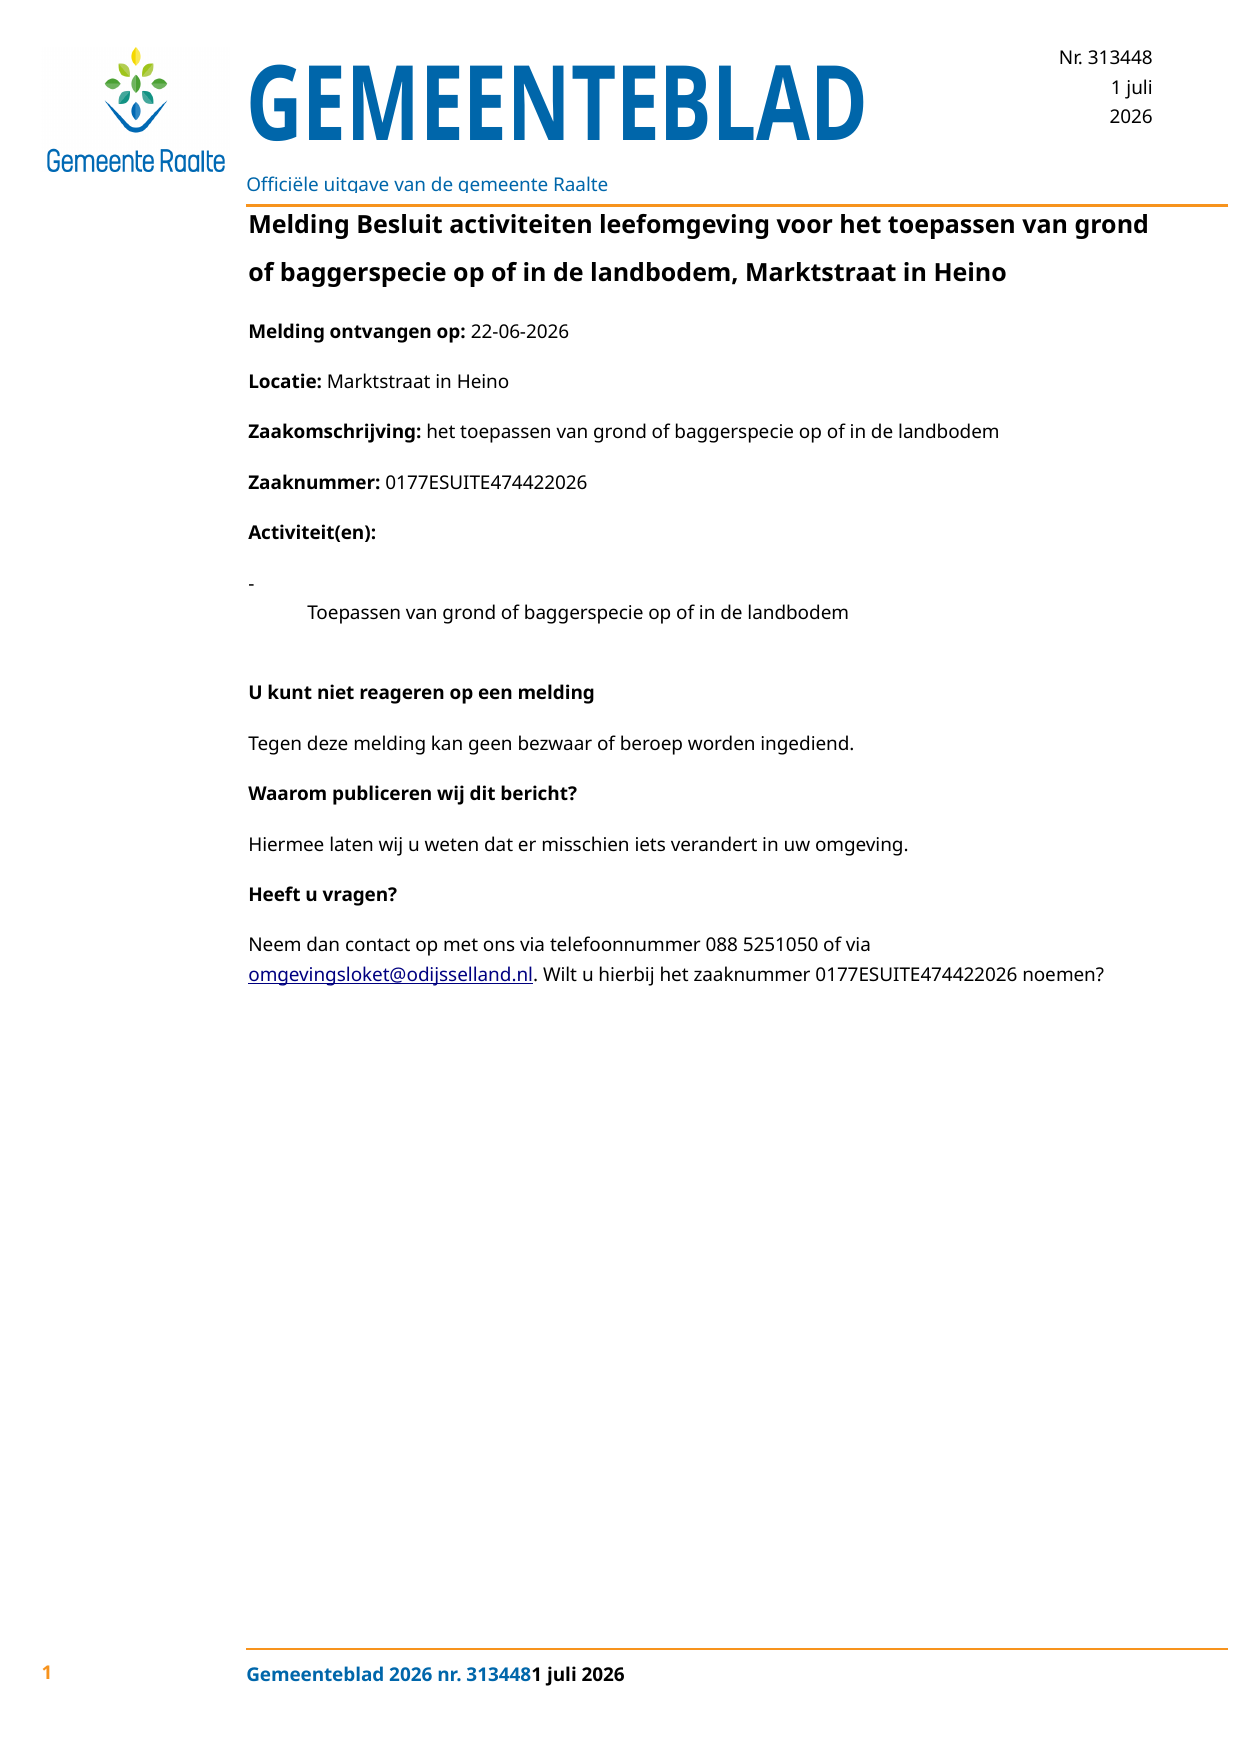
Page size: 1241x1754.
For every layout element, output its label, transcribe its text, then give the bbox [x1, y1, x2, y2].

text Zaaknummer: 0177ESUITE474422026 [248, 469, 1152, 495]
text Hiermee laten wij u weten dat er misschien iets verandert in uw omgeving. [248, 831, 1152, 857]
text Activiteit(en): [248, 519, 1152, 545]
text Waarom publiceren wij dit bericht? [248, 780, 1152, 806]
text U kunt niet reageren op een melding [248, 679, 1152, 705]
list Toepassen van grond of baggerspecie op of in de landbodem [248, 599, 1152, 625]
text Neem dan contact op met ons via telefoonnummer 088 5251050 of via omgevingsloket@odijsselland.nl. Wilt u hierbij het zaaknummer 0177ESUITE474422026 noemen? [248, 932, 1152, 987]
text Tegen deze melding kan geen bezwaar of beroep worden ingediend. [248, 730, 1152, 756]
text Heeft u vragen? [248, 881, 1152, 907]
picture [41, 47, 231, 172]
text Locatie: Marktstraat in Heino [248, 368, 1152, 394]
text Melding ontvangen op: 22-06-2026 [248, 318, 1152, 344]
text Melding Besluit activiteiten leefomgeving voor het toepassen van grond of baggerspecie op of in de landbodem, Marktstraat in Heino [248, 207, 1152, 288]
text Zaakomschrijving: het toepassen van grond of baggerspecie op of in de landbodem [248, 419, 1152, 444]
